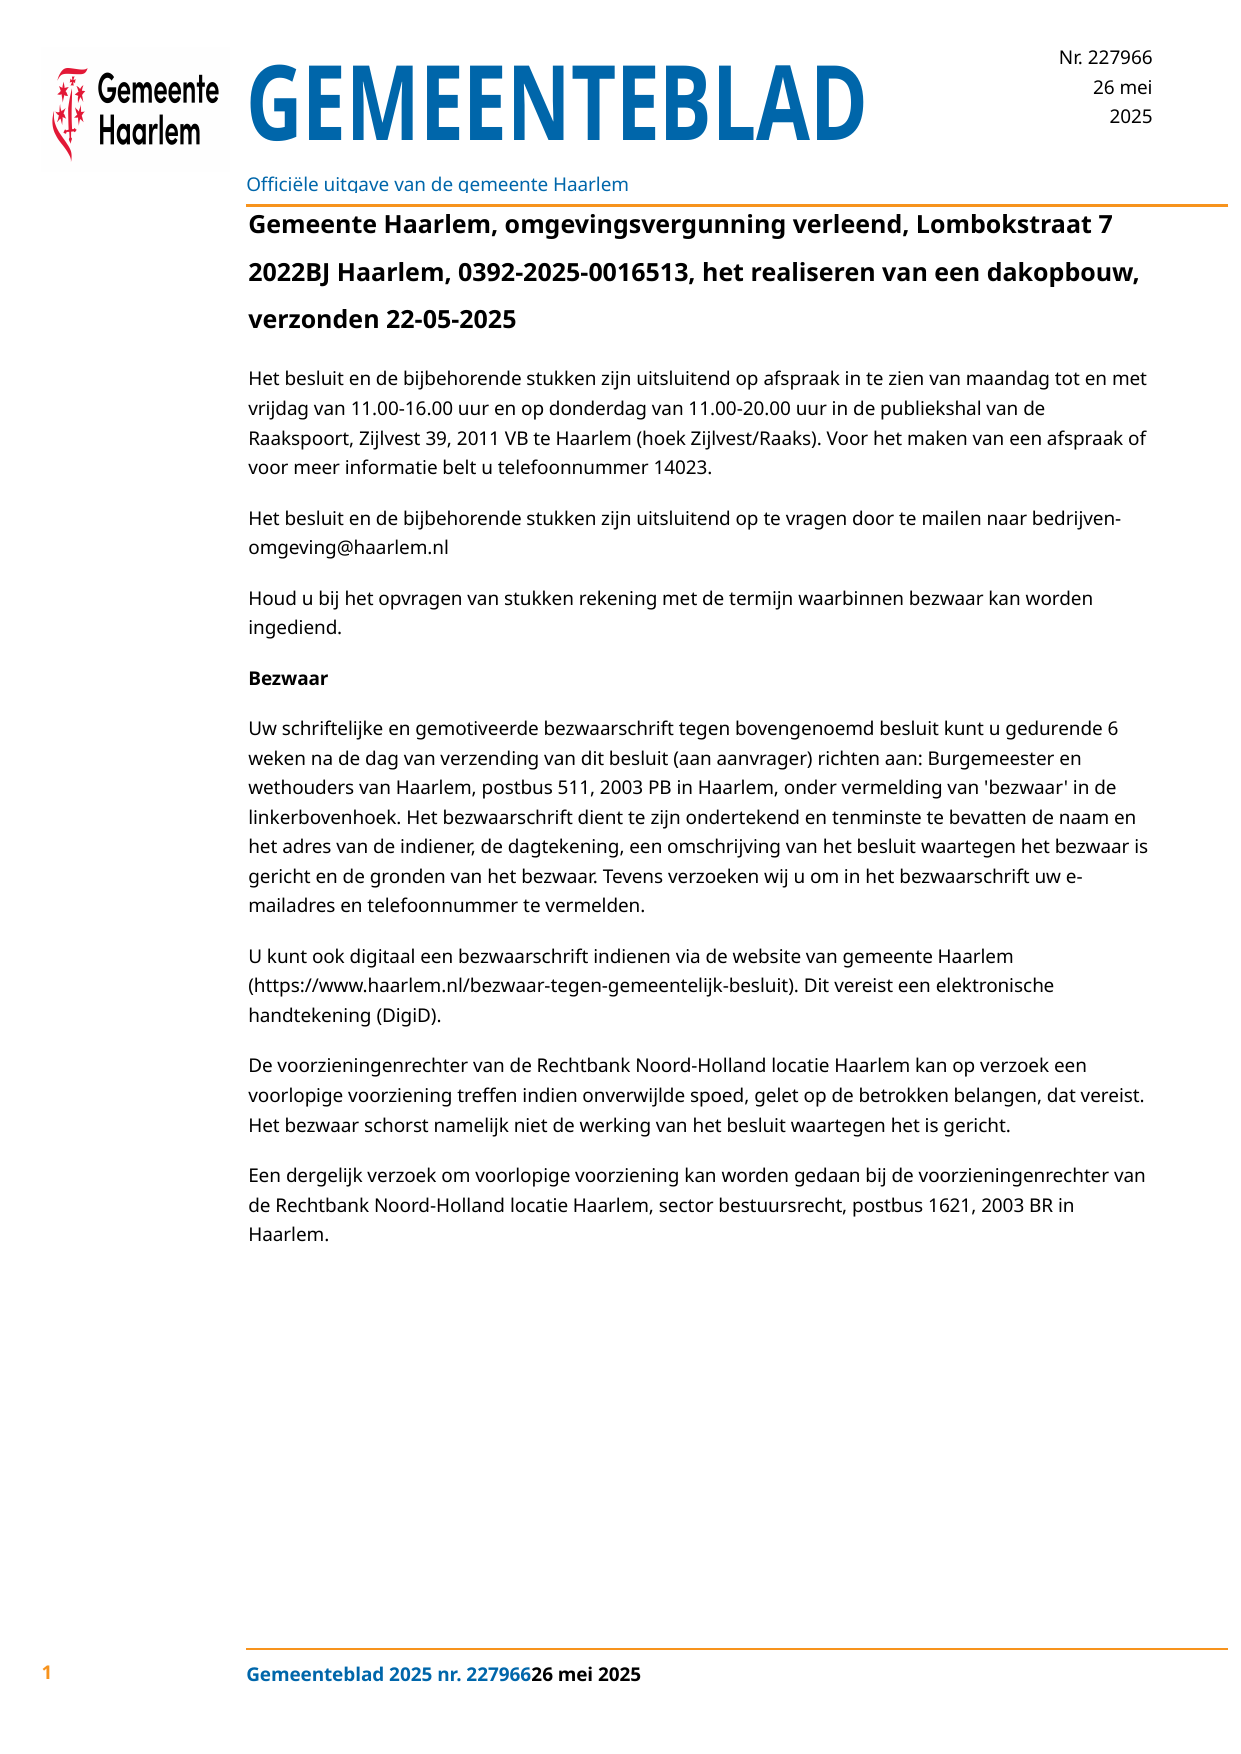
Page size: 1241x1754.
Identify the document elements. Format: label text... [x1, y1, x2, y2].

picture [41, 47, 231, 172]
text U kunt ook digitaal een bezwaarschrift indienen via de website van gemeente Haarlem (https://www.haarlem.nl/bezwaar-tegen-gemeentelijk-besluit). Dit vereist een elektronische handtekening (DigiD). [248, 943, 1152, 1028]
text Uw schriftelijke en gemotiveerde bezwaarschrift tegen bovengenoemd besluit kunt u gedurende 6 weken na de dag van verzending van dit besluit (aan aanvrager) richten aan: Burgemeester en wethouders van Haarlem, postbus 511, 2003 PB in Haarlem, onder vermelding van 'bezwaar' in de linkerbovenhoek. Het bezwaarschrift dient te zijn ondertekend en tenminste te bevatten de naam en het adres van de indiener, de dagtekening, een omschrijving van het besluit waartegen het bezwaar is gericht en de gronden van het bezwaar. Tevens verzoeken wij u om in het bezwaarschrift uw e-mailadres en telefoonnummer te vermelden. [248, 715, 1152, 918]
text Houd u bij het opvragen van stukken rekening met de termijn waarbinnen bezwaar kan worden ingediend. [248, 585, 1152, 640]
text Bezwaar [248, 665, 1152, 690]
text Gemeente Haarlem, omgevingsvergunning verleend, Lombokstraat 7 2022BJ Haarlem, 0392-2025-0016513, het realiseren van een dakopbouw, verzonden 22-05-2025 [248, 207, 1152, 336]
text Het besluit en de bijbehorende stukken zijn uitsluitend op te vragen door te mailen naar bedrijven-omgeving@haarlem.nl [248, 505, 1152, 560]
text De voorzieningenrechter van de Rechtbank Noord-Holland locatie Haarlem kan op verzoek een voorlopige voorziening treffen indien onverwijlde spoed, gelet op de betrokken belangen, dat vereist. Het bezwaar schorst namelijk niet de werking van het besluit waartegen het is gericht. [248, 1053, 1152, 1137]
text Een dergelijk verzoek om voorlopige voorziening kan worden gedaan bij de voorzieningenrechter van de Rechtbank Noord-Holland locatie Haarlem, sector bestuursrecht, postbus 1621, 2003 BR in Haarlem. [248, 1162, 1152, 1247]
text Het besluit en de bijbehorende stukken zijn uitsluitend op afspraak in te zien van maandag tot en met vrijdag van 11.00-16.00 uur en op donderdag van 11.00-20.00 uur in de publiekshal van de Raakspoort, Zijlvest 39, 2011 VB te Haarlem (hoek Zijlvest/Raaks). Voor het maken van een afspraak of voor meer informatie belt u telefoonnummer 14023. [248, 366, 1152, 480]
